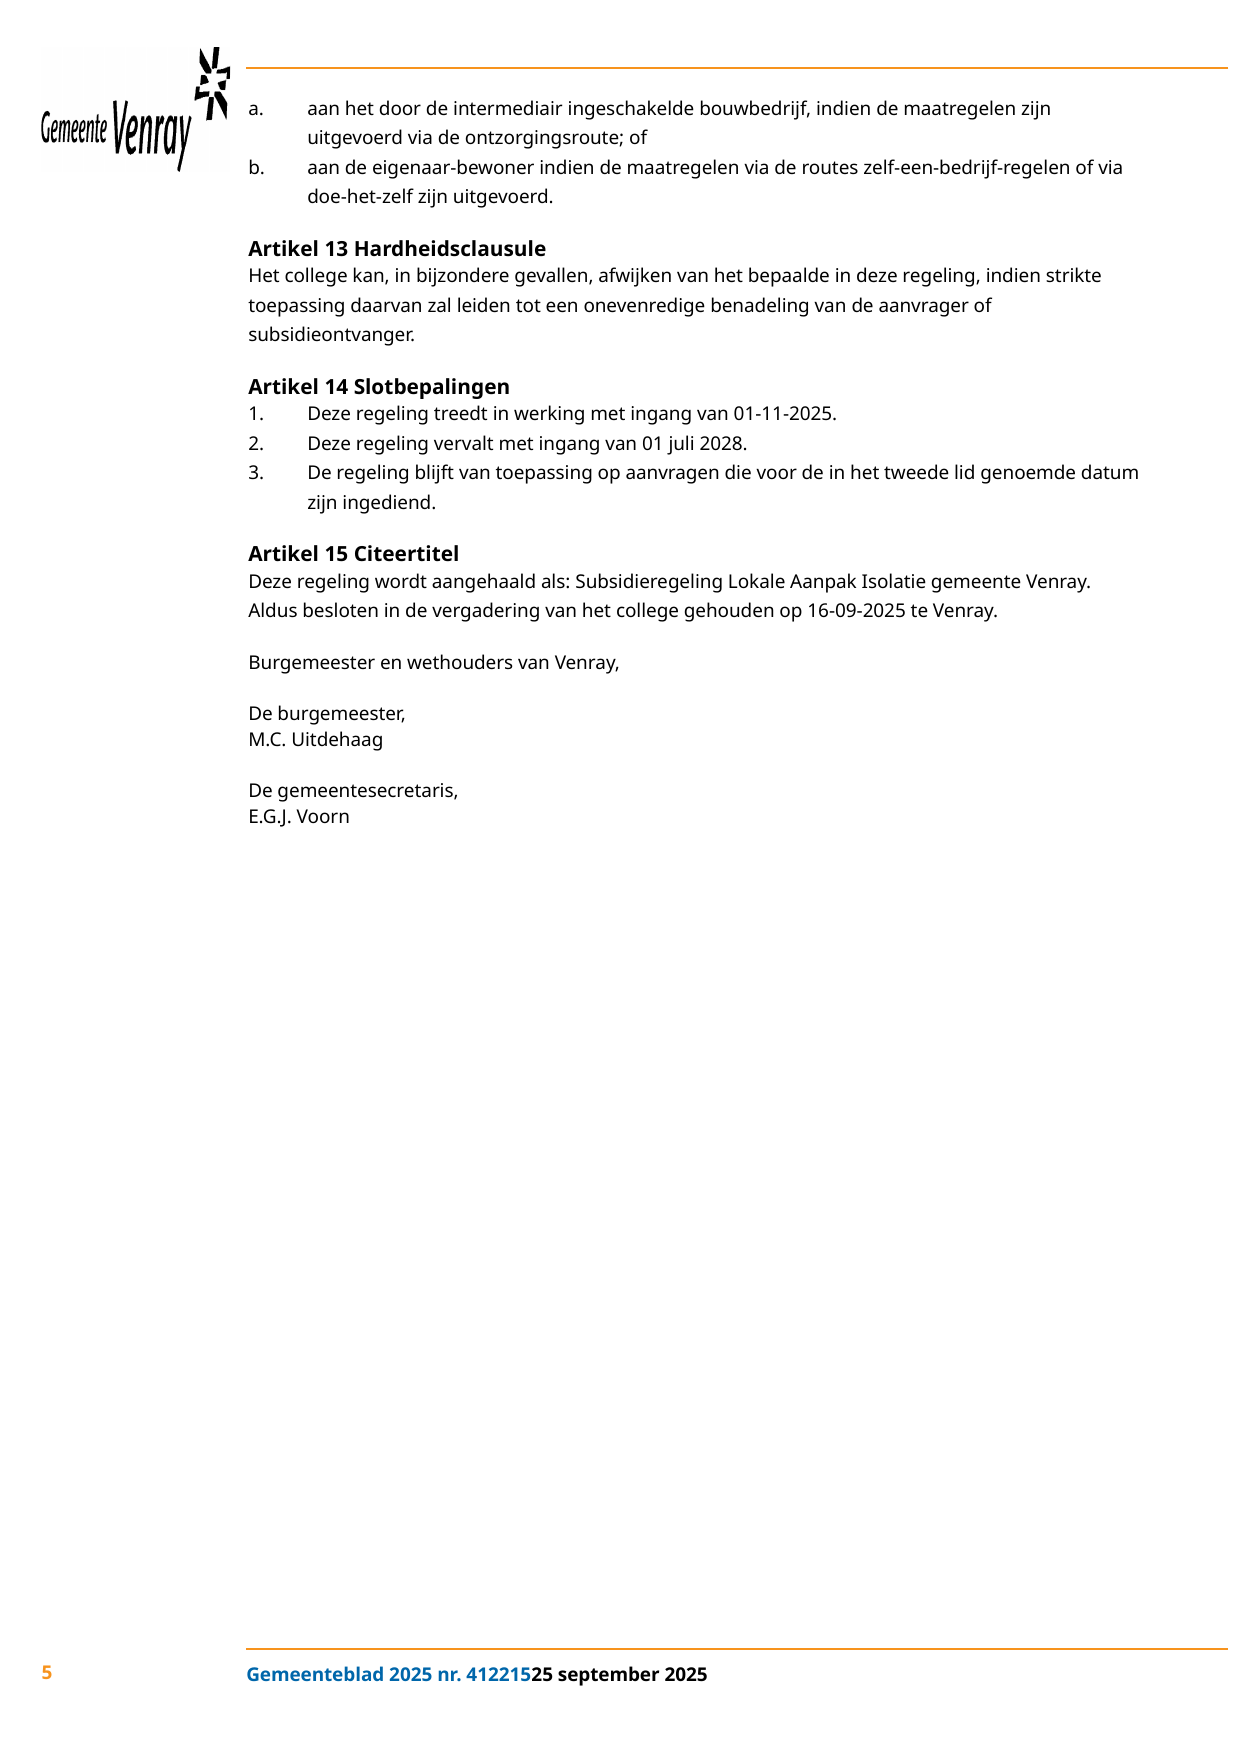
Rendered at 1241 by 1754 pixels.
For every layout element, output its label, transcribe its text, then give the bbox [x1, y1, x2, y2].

text Artikel 13 Hardheidsclausule [248, 234, 1152, 262]
picture [41, 47, 231, 172]
text De gemeentesecretaris, [248, 778, 1152, 803]
list aan de eigenaar-bewoner indien de maatregelen via de routes zelf-een-bedrijf-regelen of via doe-het-zelf zijn uitgevoerd. [248, 154, 1152, 209]
text Aldus besloten in de vergadering van het college gehouden op 16-09-2025 te Venray. [248, 598, 1152, 623]
list De regeling blijft van toepassing op aanvragen die voor de in het tweede lid genoemde datum zijn ingediend. [248, 459, 1152, 515]
list Deze regeling vervalt met ingang van 01 juli 2028. [248, 430, 1152, 456]
text Deze regeling wordt aangehaald als: Subsidieregeling Lokale Aanpak Isolatie gemeente Venray. [248, 568, 1152, 594]
text E.G.J. Voorn [248, 803, 1152, 829]
text De burgemeester, [248, 701, 1152, 726]
text Burgemeester en wethouders van Venray, [248, 649, 1152, 675]
text Het college kan, in bijzondere gevallen, afwijken van het bepaalde in deze regeling, indien strikte toepassing daarvan zal leiden tot een onevenredige benadeling van de aanvrager of subsidieontvanger. [248, 262, 1152, 347]
list Deze regeling treedt in werking met ingang van 01-11-2025. [248, 400, 1152, 426]
text M.C. Uitdehaag [248, 726, 1152, 752]
list aan het door de intermediair ingeschakelde bouwbedrijf, indien de maatregelen zijn uitgevoerd via de ontzorgingsroute; of [248, 95, 1152, 150]
text Artikel 15 Citeertitel [248, 539, 1152, 568]
text Artikel 14 Slotbepalingen [248, 372, 1152, 400]
